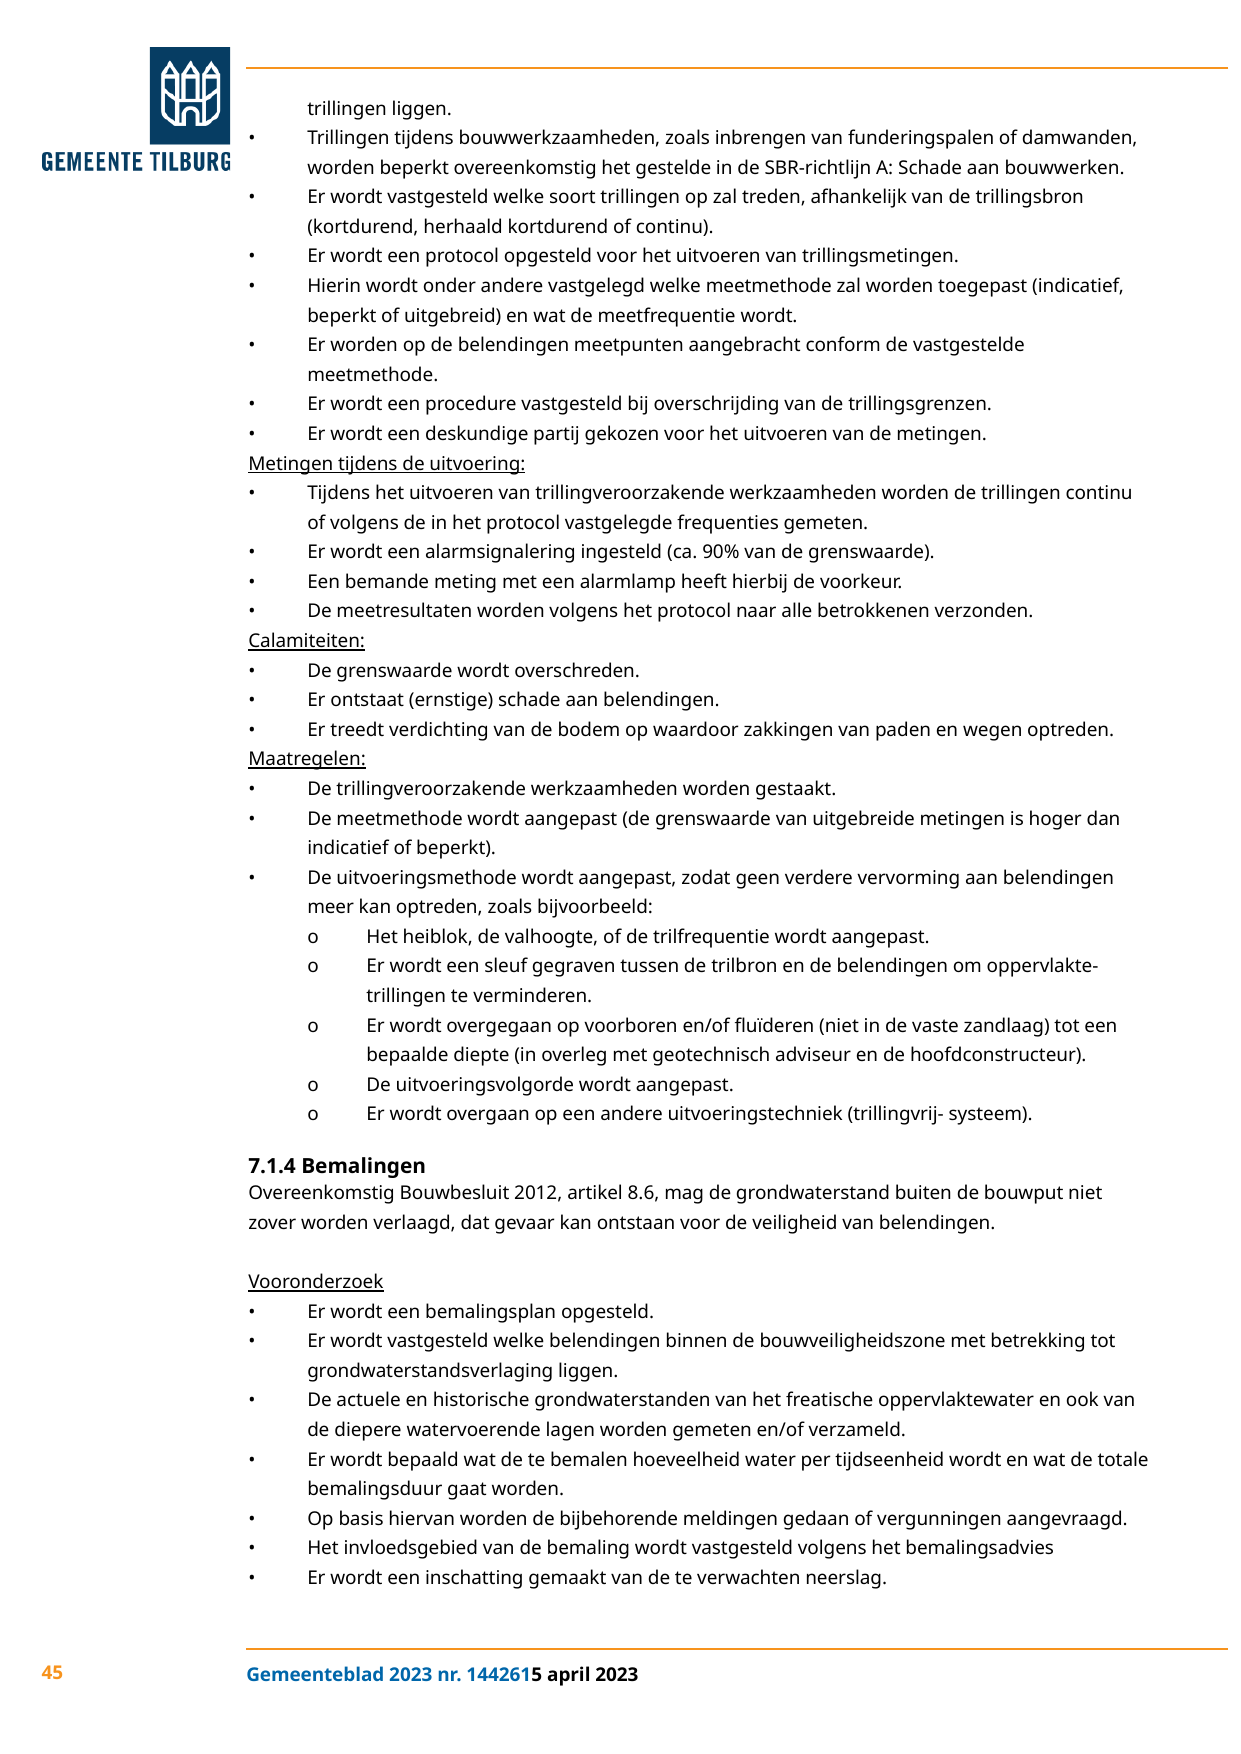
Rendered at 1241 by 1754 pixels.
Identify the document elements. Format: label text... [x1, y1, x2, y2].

list De meetresultaten worden volgens het protocol naar alle betrokkenen verzonden. [248, 598, 1152, 623]
list Er wordt een bemalingsplan opgesteld. [248, 1298, 1152, 1323]
list Er ontstaat (ernstige) schade aan belendingen. [248, 686, 1152, 712]
list Tijdens het uitvoeren van trillingveroorzakende werkzaamheden worden de trillingen continu of volgens de in het protocol vastgelegde frequenties gemeten. [248, 479, 1152, 535]
text Vooronderzoek [248, 1268, 1152, 1294]
list trillingen liggen. [248, 95, 1152, 121]
list Er wordt een deskundige partij gekozen voor het uitvoeren van de metingen. [248, 420, 1152, 446]
list Hierin wordt onder andere vastgelegd welke meetmethode zal worden toegepast (indicatief, beperkt of uitgebreid) en wat de meetfrequentie wordt. [248, 272, 1152, 328]
list De uitvoeringsmethode wordt aangepast, zodat geen verdere vervorming aan belendingen meer kan optreden, zoals bijvoorbeeld: [248, 864, 1152, 919]
text Metingen tijdens de uitvoering: [248, 450, 1152, 476]
list Er wordt een protocol opgesteld voor het uitvoeren van trillingsmetingen. [248, 243, 1152, 268]
list Een bemande meting met een alarmlamp heeft hierbij de voorkeur. [248, 568, 1152, 594]
list De trillingveroorzakende werkzaamheden worden gestaakt. [248, 775, 1152, 801]
list Er wordt een alarmsignalering ingesteld (ca. 90% van de grenswaarde). [248, 538, 1152, 564]
picture [41, 47, 231, 172]
list Er wordt vastgesteld welke belendingen binnen de bouwveiligheidszone met betrekking tot grondwaterstandsverlaging liggen. [248, 1327, 1152, 1383]
list De meetmethode wordt aangepast (de grenswaarde van uitgebreide metingen is hoger dan indicatief of beperkt). [248, 805, 1152, 860]
list Op basis hiervan worden de bijbehorende meldingen gedaan of vergunningen aangevraagd. [248, 1505, 1152, 1531]
list Het heiblok, de valhoogte, of de trilfrequentie wordt aangepast. [307, 923, 1152, 949]
text Overeenkomstig Bouwbesluit 2012, artikel 8.6, mag de grondwaterstand buiten de bouwput niet zover worden verlaagd, dat gevaar kan ontstaan voor de veiligheid van belendingen. [248, 1179, 1152, 1235]
text Calamiteiten: [248, 627, 1152, 653]
list Er wordt vastgesteld welke soort trillingen op zal treden, afhankelijk van de trillingsbron (kortdurend, herhaald kortdurend of continu). [248, 183, 1152, 239]
list De uitvoeringsvolgorde wordt aangepast. [307, 1071, 1152, 1097]
list Er wordt een sleuf gegraven tussen de trilbron en de belendingen om oppervlakte-trillingen te verminderen. [307, 953, 1152, 1008]
list De grenswaarde wordt overschreden. [248, 657, 1152, 683]
list Het invloedsgebied van de bemaling wordt vastgesteld volgens het bemalingsadvies [248, 1534, 1152, 1560]
text 7.1.4 Bemalingen [248, 1151, 1152, 1179]
list Trillingen tijdens bouwwerkzaamheden, zoals inbrengen van funderingspalen of damwanden, worden beperkt overeenkomstig het gestelde in de SBR-richtlijn A: Schade aan bouwwerken. [248, 124, 1152, 180]
list Er wordt overgaan op een andere uitvoeringstechniek (trillingvrij- systeem). [307, 1101, 1152, 1126]
list Er treedt verdichting van de bodem op waardoor zakkingen van paden en wegen optreden. [248, 716, 1152, 742]
list Er wordt een inschatting gemaakt van de te verwachten neerslag. [248, 1564, 1152, 1590]
list Er wordt bepaald wat de te bemalen hoeveelheid water per tijdseenheid wordt en wat de totale bemalingsduur gaat worden. [248, 1446, 1152, 1501]
text Maatregelen: [248, 746, 1152, 771]
list De actuele en historische grondwaterstanden van het freatische oppervlaktewater en ook van de diepere watervoerende lagen worden gemeten en/of verzameld. [248, 1387, 1152, 1442]
list Er worden op de belendingen meetpunten aangebracht conform de vastgestelde meetmethode. [248, 331, 1152, 387]
list Er wordt een procedure vastgesteld bij overschrijding van de trillingsgrenzen. [248, 391, 1152, 416]
list Er wordt overgegaan op voorboren en/of fluïderen (niet in de vaste zandlaag) tot een bepaalde diepte (in overleg met geotechnisch adviseur en de hoofdconstructeur). [307, 1012, 1152, 1067]
